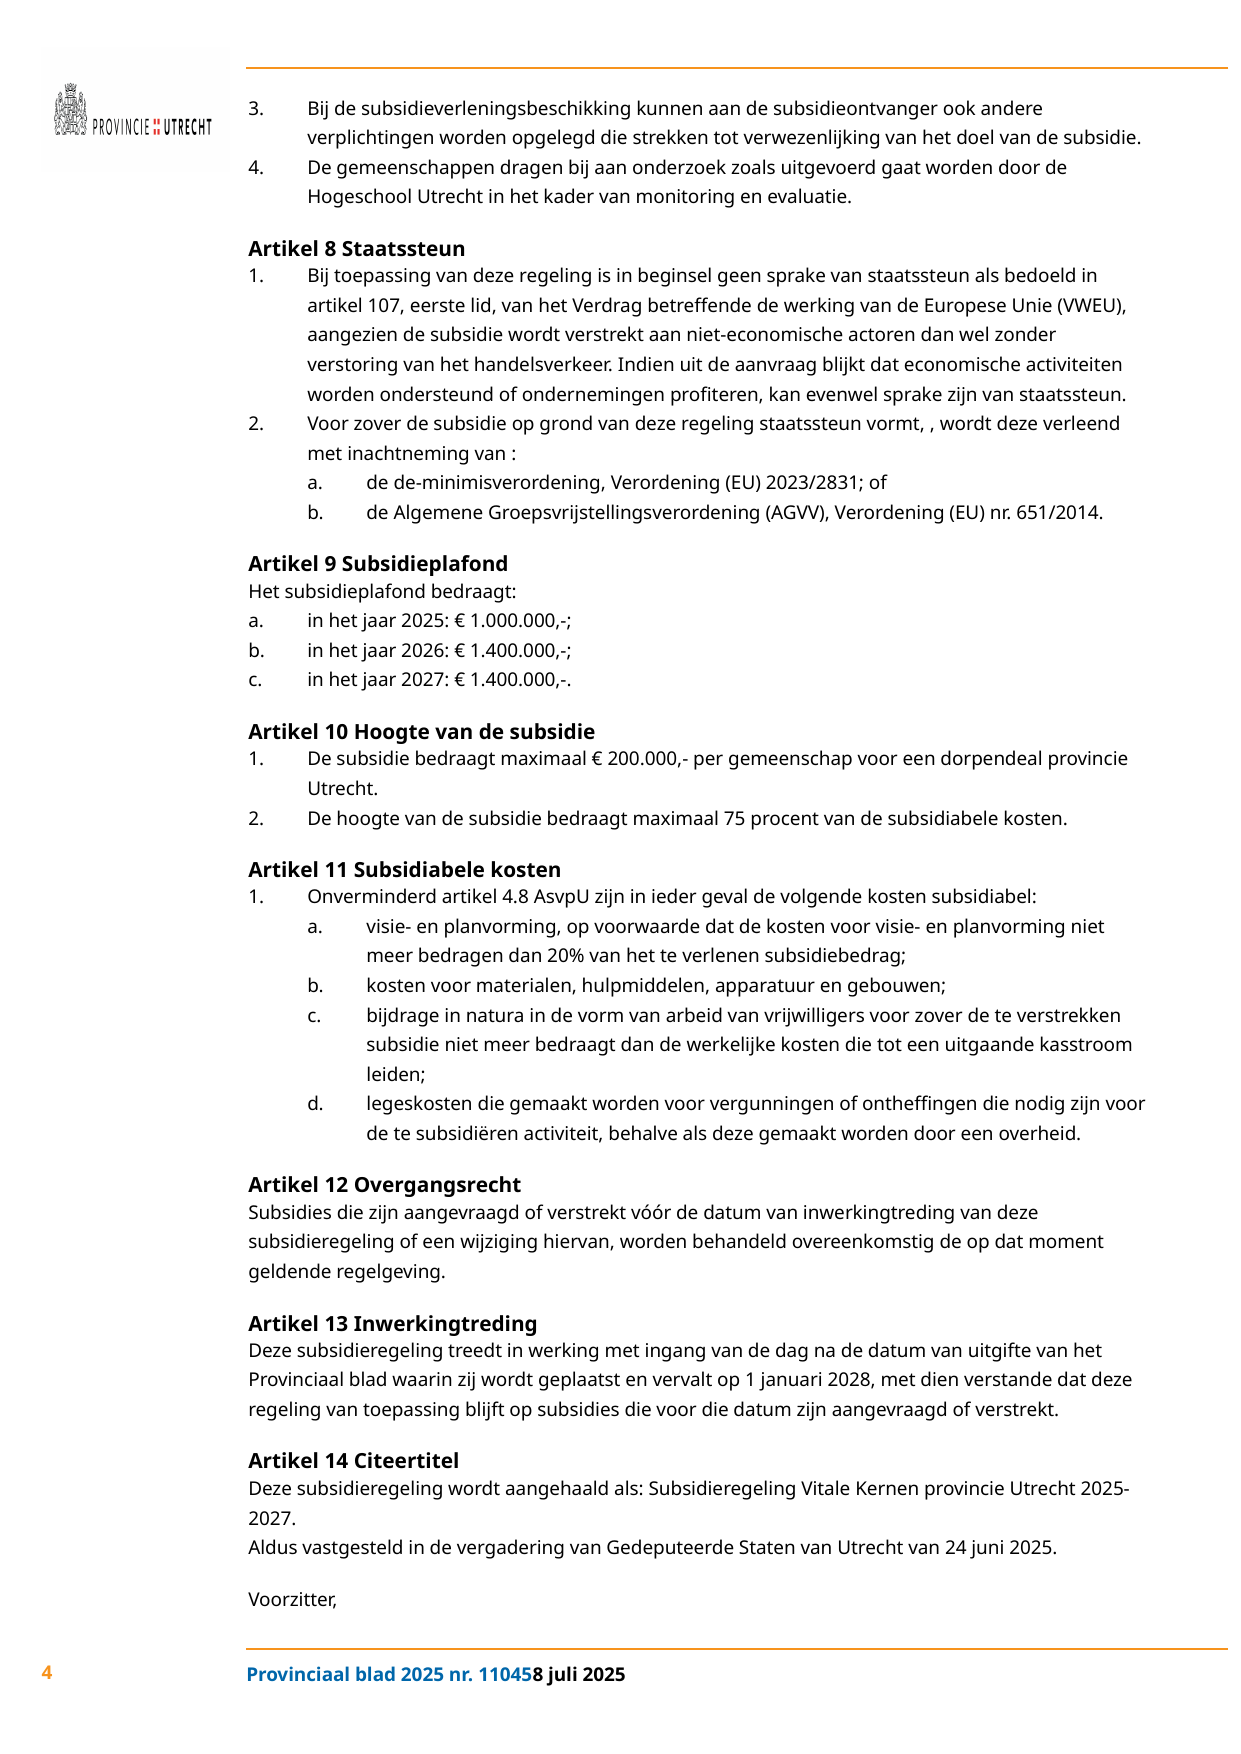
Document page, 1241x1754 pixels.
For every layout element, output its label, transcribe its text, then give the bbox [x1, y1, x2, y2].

text Aldus vastgesteld in de vergadering van Gedeputeerde Staten van Utrecht van 24 juni 2025. [248, 1534, 1152, 1560]
list in het jaar 2027: € 1.400.000,-. [248, 667, 1152, 692]
text Artikel 8 Staatssteun [248, 234, 1152, 262]
list legeskosten die gemaakt worden voor vergunningen of ontheffingen die nodig zijn voor de te subsidiëren activiteit, behalve als deze gemaakt worden door een overheid. [307, 1091, 1152, 1146]
text Artikel 11 Subsidiabele kosten [248, 855, 1152, 883]
text Artikel 13 Inwerkingtreding [248, 1309, 1152, 1337]
text Deze subsidieregeling treedt in werking met ingang van de dag na de datum van uitgifte van het Provinciaal blad waarin zij wordt geplaatst en vervalt op 1 januari 2028, met dien verstande dat deze regeling van toepassing blijft op subsidies die voor die datum zijn aangevraagd of verstrekt. [248, 1337, 1152, 1422]
list visie- en planvorming, op voorwaarde dat de kosten voor visie- en planvorming niet meer bedragen dan 20% van het te verlenen subsidiebedrag; [307, 913, 1152, 968]
text Deze subsidieregeling wordt aangehaald als: Subsidieregeling Vitale Kernen provincie Utrecht 2025-2027. [248, 1475, 1152, 1530]
text Artikel 9 Subsidieplafond [248, 549, 1152, 578]
text Subsidies die zijn aangevraagd of verstrekt vóór de datum van inwerkingtreding van deze subsidieregeling of een wijziging hiervan, worden behandeld overeenkomstig de op dat moment geldende regelgeving. [248, 1199, 1152, 1284]
list Bij toepassing van deze regeling is in beginsel geen sprake van staatssteun als bedoeld in artikel 107, eerste lid, van het Verdrag betreffende de werking van de Europese Unie (VWEU), aangezien de subsidie wordt verstrekt aan niet-economische actoren dan wel zonder verstoring van het handelsverkeer. Indien uit de aanvraag blijkt dat economische activiteiten worden ondersteund of ondernemingen profiteren, kan evenwel sprake zijn van staatssteun. [248, 262, 1152, 406]
text Artikel 10 Hoogte van de subsidie [248, 717, 1152, 746]
list De hoogte van de subsidie bedraagt maximaal 75 procent van de subsidiabele kosten. [248, 805, 1152, 830]
list De subsidie bedraagt maximaal € 200.000,- per gemeenschap voor een dorpendeal provincie Utrecht. [248, 746, 1152, 801]
list in het jaar 2025: € 1.000.000,-; [248, 607, 1152, 633]
list De gemeenschappen dragen bij aan onderzoek zoals uitgevoerd gaat worden door de Hogeschool Utrecht in het kader van monitoring en evaluatie. [248, 154, 1152, 209]
text Voorzitter, [248, 1586, 1152, 1611]
list de de-minimisverordening, Verordening (EU) 2023/2831; of [307, 469, 1152, 495]
list in het jaar 2026: € 1.400.000,-; [248, 637, 1152, 663]
picture [41, 47, 231, 172]
list Bij de subsidieverleningsbeschikking kunnen aan de subsidieontvanger ook andere verplichtingen worden opgelegd die strekken tot verwezenlijking van het doel van de subsidie. [248, 95, 1152, 150]
text Artikel 14 Citeertitel [248, 1447, 1152, 1475]
list de Algemene Groepsvrijstellingsverordening (AGVV), Verordening (EU) nr. 651/2014. [307, 499, 1152, 525]
list Voor zover de subsidie op grond van deze regeling staatssteun vormt, , wordt deze verleend met inachtneming van : [248, 410, 1152, 466]
list kosten voor materialen, hulpmiddelen, apparatuur en gebouwen; [307, 972, 1152, 998]
list bijdrage in natura in de vorm van arbeid van vrijwilligers voor zover de te verstrekken subsidie niet meer bedraagt dan de werkelijke kosten die tot een uitgaande kasstroom leiden; [307, 1002, 1152, 1087]
text Artikel 12 Overgangsrecht [248, 1171, 1152, 1199]
text Het subsidieplafond bedraagt: [248, 578, 1152, 604]
list Onverminderd artikel 4.8 AsvpU zijn in ieder geval de volgende kosten subsidiabel: [248, 883, 1152, 909]
